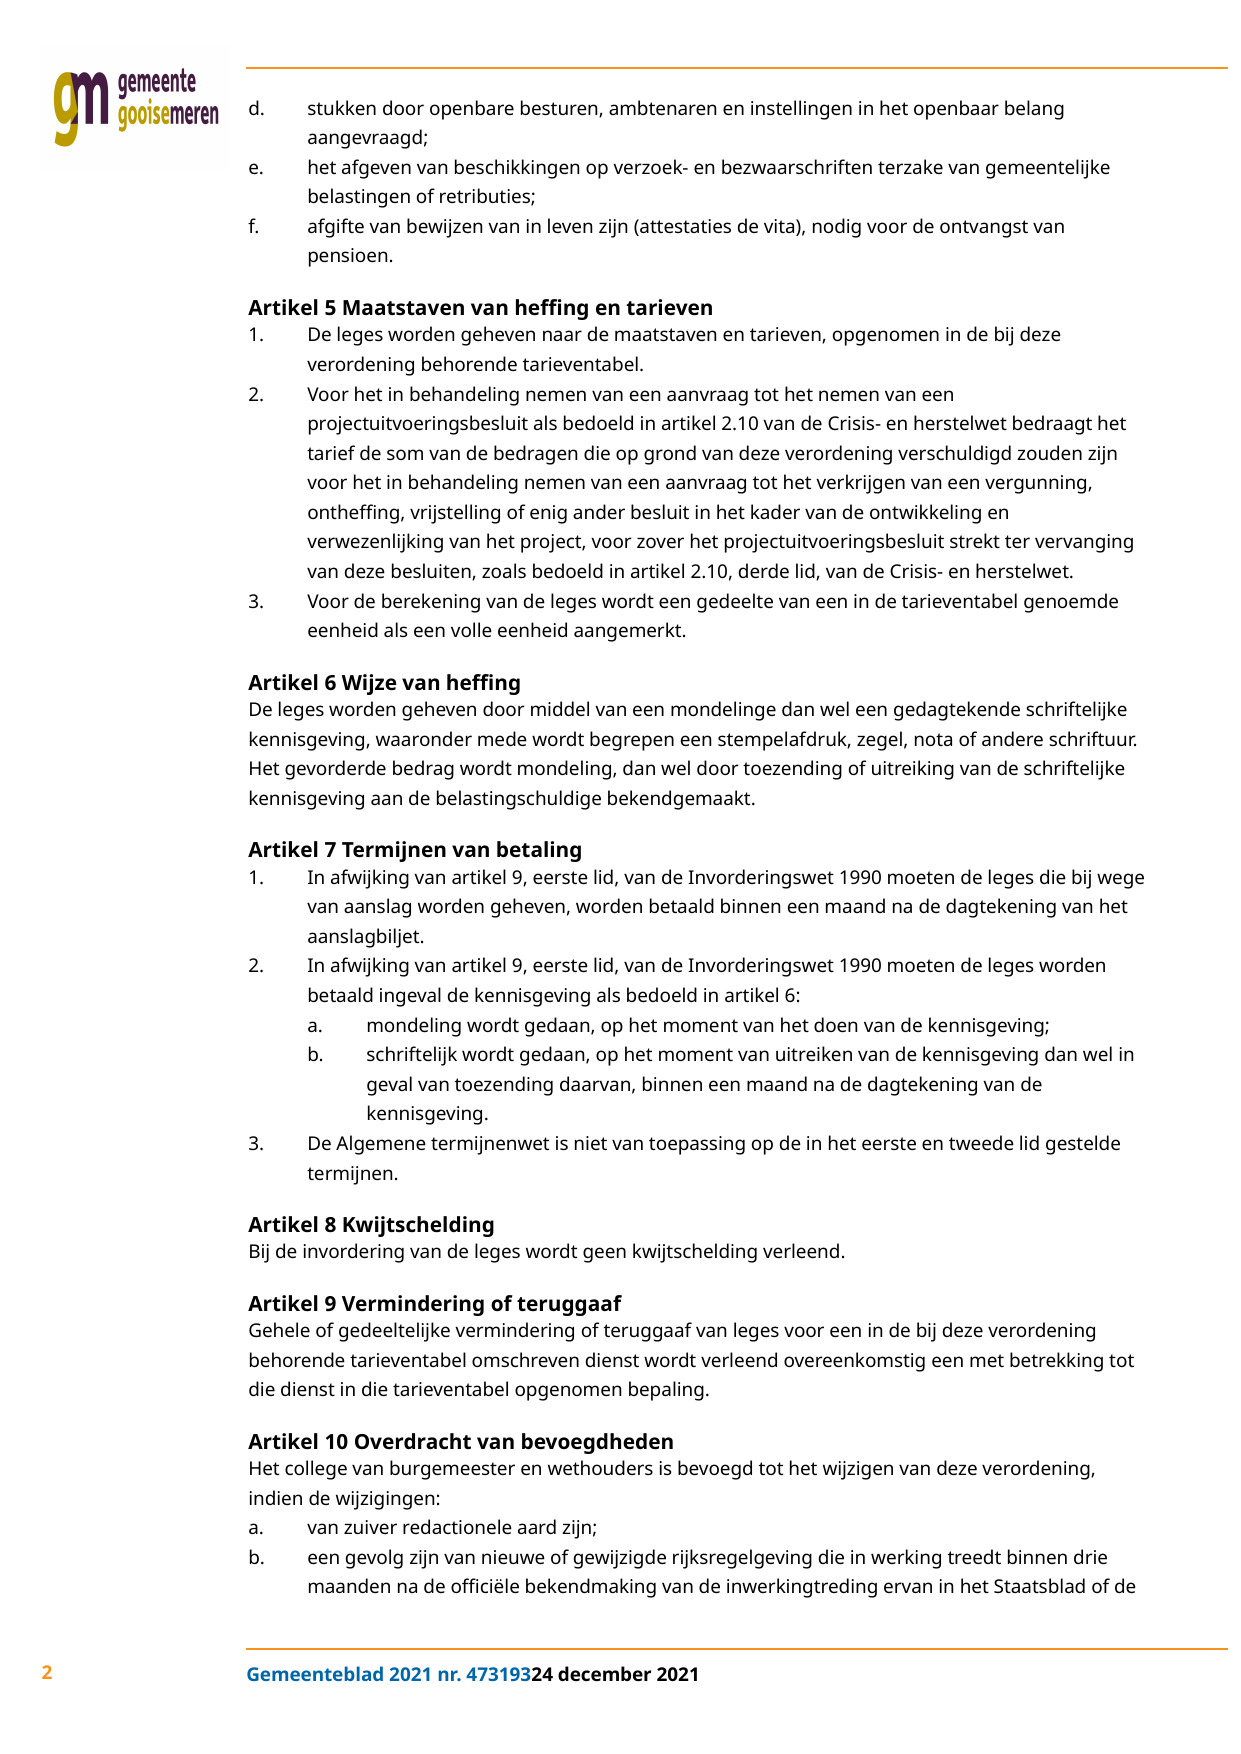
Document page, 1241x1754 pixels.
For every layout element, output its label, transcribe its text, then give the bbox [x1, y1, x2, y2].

list De Algemene termijnenwet is niet van toepassing op de in het eerste en tweede lid gestelde termijnen. [248, 1130, 1152, 1185]
text Artikel 9 Vermindering of teruggaaf [248, 1289, 1152, 1317]
list Voor de berekening van de leges wordt een gedeelte van een in de tarieventabel genoemde eenheid als een volle eenheid aangemerkt. [248, 588, 1152, 643]
list stukken door openbare besturen, ambtenaren en instellingen in het openbaar belang aangevraagd; [248, 95, 1152, 150]
text Artikel 10 Overdracht van bevoegdheden [248, 1427, 1152, 1455]
text Het college van burgemeester en wethouders is bevoegd tot het wijzigen van deze verordening, indien de wijzigingen: [248, 1455, 1152, 1511]
list van zuiver redactionele aard zijn; [248, 1514, 1152, 1540]
list De leges worden geheven naar de maatstaven en tarieven, opgenomen in de bij deze verordening behorende tarieventabel. [248, 322, 1152, 377]
list mondeling wordt gedaan, op het moment van het doen van de kennisgeving; [307, 1012, 1152, 1037]
list een gevolg zijn van nieuwe of gewijzigde rijksregelgeving die in werking treedt binnen drie maanden na de officiële bekendmaking van de inwerkingtreding ervan in het Staatsblad of de [248, 1544, 1152, 1599]
list In afwijking van artikel 9, eerste lid, van de Invorderingswet 1990 moeten de leges die bij wege van aanslag worden geheven, worden betaald binnen een maand na de dagtekening van het aanslagbiljet. [248, 864, 1152, 949]
text Artikel 8 Kwijtschelding [248, 1210, 1152, 1238]
list het afgeven van beschikkingen op verzoek- en bezwaarschriften terzake van gemeentelijke belastingen of retributies; [248, 154, 1152, 209]
list afgifte van bewijzen van in leven zijn (attestaties de vita), nodig voor de ontvangst van pensioen. [248, 213, 1152, 268]
text De leges worden geheven door middel van een mondelinge dan wel een gedagtekende schriftelijke kennisgeving, waaronder mede wordt begrepen een stempelafdruk, zegel, nota of andere schriftuur. Het gevorderde bedrag wordt mondeling, dan wel door toezending of uitreiking van de schriftelijke kennisgeving aan de belastingschuldige bekendgemaakt. [248, 696, 1152, 811]
picture [41, 47, 231, 172]
text Artikel 7 Termijnen van betaling [248, 835, 1152, 864]
text Bij de invordering van de leges wordt geen kwijtschelding verleend. [248, 1238, 1152, 1264]
list Voor het in behandeling nemen van een aanvraag tot het nemen van een projectuitvoeringsbesluit als bedoeld in artikel 2.10 van de Crisis- en herstelwet bedraagt het tarief de som van de bedragen die op grond van deze verordening verschuldigd zouden zijn voor het in behandeling nemen van een aanvraag tot het verkrijgen van een vergunning, ontheffing, vrijstelling of enig ander besluit in het kader van de ontwikkeling en verwezenlijking van het project, voor zover het projectuitvoeringsbesluit strekt ter vervanging van deze besluiten, zoals bedoeld in artikel 2.10, derde lid, van de Crisis- en herstelwet. [248, 381, 1152, 584]
list In afwijking van artikel 9, eerste lid, van de Invorderingswet 1990 moeten de leges worden betaald ingeval de kennisgeving als bedoeld in artikel 6: [248, 953, 1152, 1008]
text Artikel 6 Wijze van heffing [248, 668, 1152, 696]
list schriftelijk wordt gedaan, op het moment van uitreiken van de kennisgeving dan wel in geval van toezending daarvan, binnen een maand na de dagtekening van de kennisgeving. [307, 1041, 1152, 1126]
text Gehele of gedeeltelijke vermindering of teruggaaf van leges voor een in de bij deze verordening behorende tarieventabel omschreven dienst wordt verleend overeenkomstig een met betrekking tot die dienst in die tarieventabel opgenomen bepaling. [248, 1317, 1152, 1402]
text Artikel 5 Maatstaven van heffing en tarieven [248, 293, 1152, 322]
